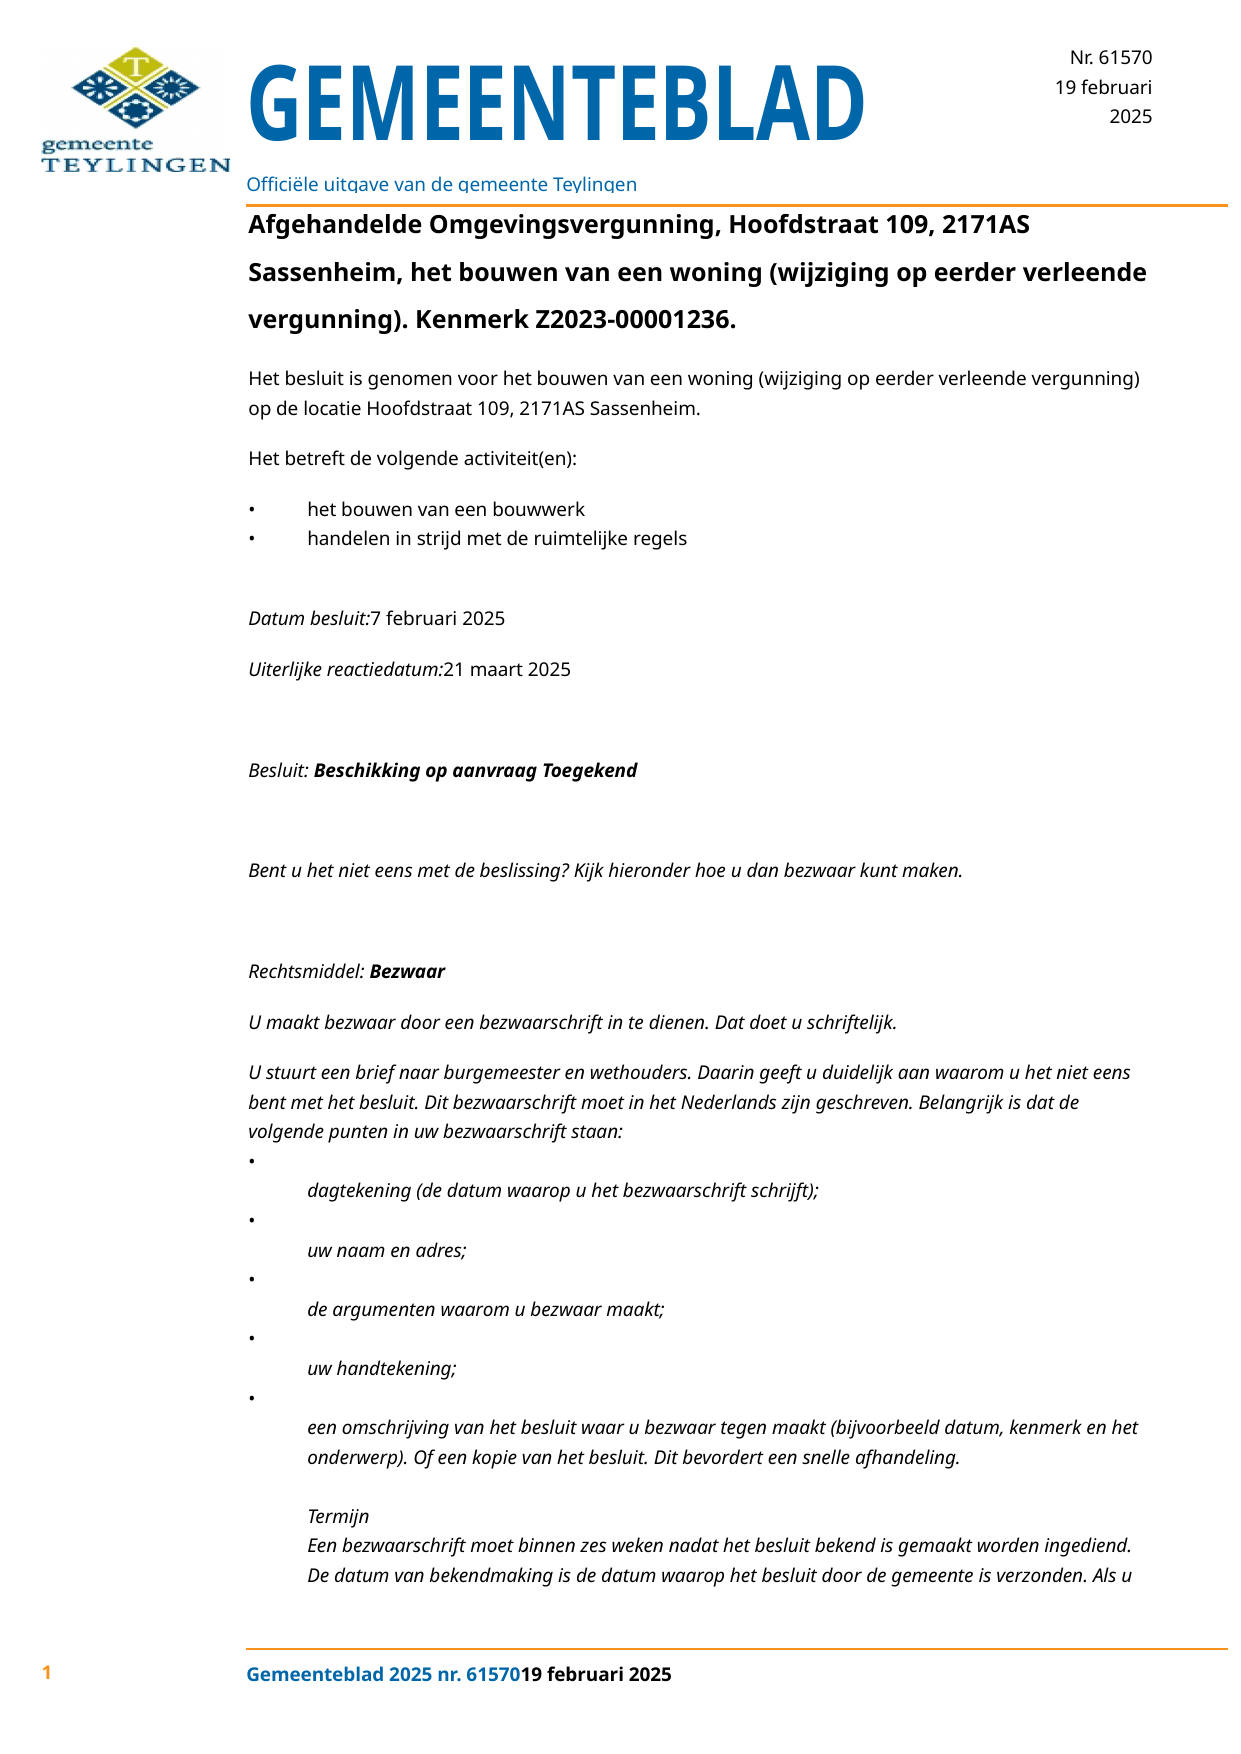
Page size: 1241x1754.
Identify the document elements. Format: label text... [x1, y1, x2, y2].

text U stuurt een brief naar burgemeester en wethouders. Daarin geeft u duidelijk aan waarom u het niet eens bent met het besluit. Dit bezwaarschrift moet in het Nederlands zijn geschreven. Belangrijk is dat de volgende punten in uw bezwaarschrift staan: [248, 1059, 1152, 1144]
list de argumenten waarom u bezwaar maakt; [248, 1296, 1152, 1322]
list Termijn [248, 1503, 1152, 1529]
list dagtekening (de datum waarop u het bezwaarschrift schrijft); [248, 1178, 1152, 1203]
picture [41, 47, 231, 172]
text Besluit: Beschikking op aanvraag Toegekend [248, 757, 1152, 782]
list het bouwen van een bouwwerk [248, 496, 1152, 522]
text Afgehandelde Omgevingsvergunning, Hoofdstraat 109, 2171AS Sassenheim, het bouwen van een woning (wijziging op eerder verleende vergunning). Kenmerk Z2023-00001236. [248, 207, 1152, 336]
list uw naam en adres; [248, 1237, 1152, 1262]
text Datum besluit:7 februari 2025 [248, 606, 1152, 631]
text U maakt bezwaar door een bezwaarschrift in te dienen. Dat doet u schriftelijk. [248, 1009, 1152, 1034]
list een omschrijving van het besluit waar u bezwaar tegen maakt (bijvoorbeeld datum, kenmerk en het onderwerp). Of een kopie van het besluit. Dit bevordert een snelle afhandeling. [248, 1414, 1152, 1469]
list handelen in strijd met de ruimtelijke regels [248, 526, 1152, 551]
text Rechtsmiddel: Bezwaar [248, 958, 1152, 984]
text Uiterlijke reactiedatum:21 maart 2025 [248, 656, 1152, 682]
text Het besluit is genomen voor het bouwen van een woning (wijziging op eerder verleende vergunning) op de locatie Hoofdstraat 109, 2171AS Sassenheim. [248, 366, 1152, 421]
list Een bezwaarschrift moet binnen zes weken nadat het besluit bekend is gemaakt worden ingediend. De datum van bekendmaking is de datum waarop het besluit door de gemeente is verzonden. Als u [248, 1533, 1152, 1588]
list uw handtekening; [248, 1355, 1152, 1381]
text Bent u het niet eens met de beslissing? Kijk hieronder hoe u dan bezwaar kunt maken. [248, 858, 1152, 883]
text Het betreft de volgende activiteit(en): [248, 446, 1152, 471]
